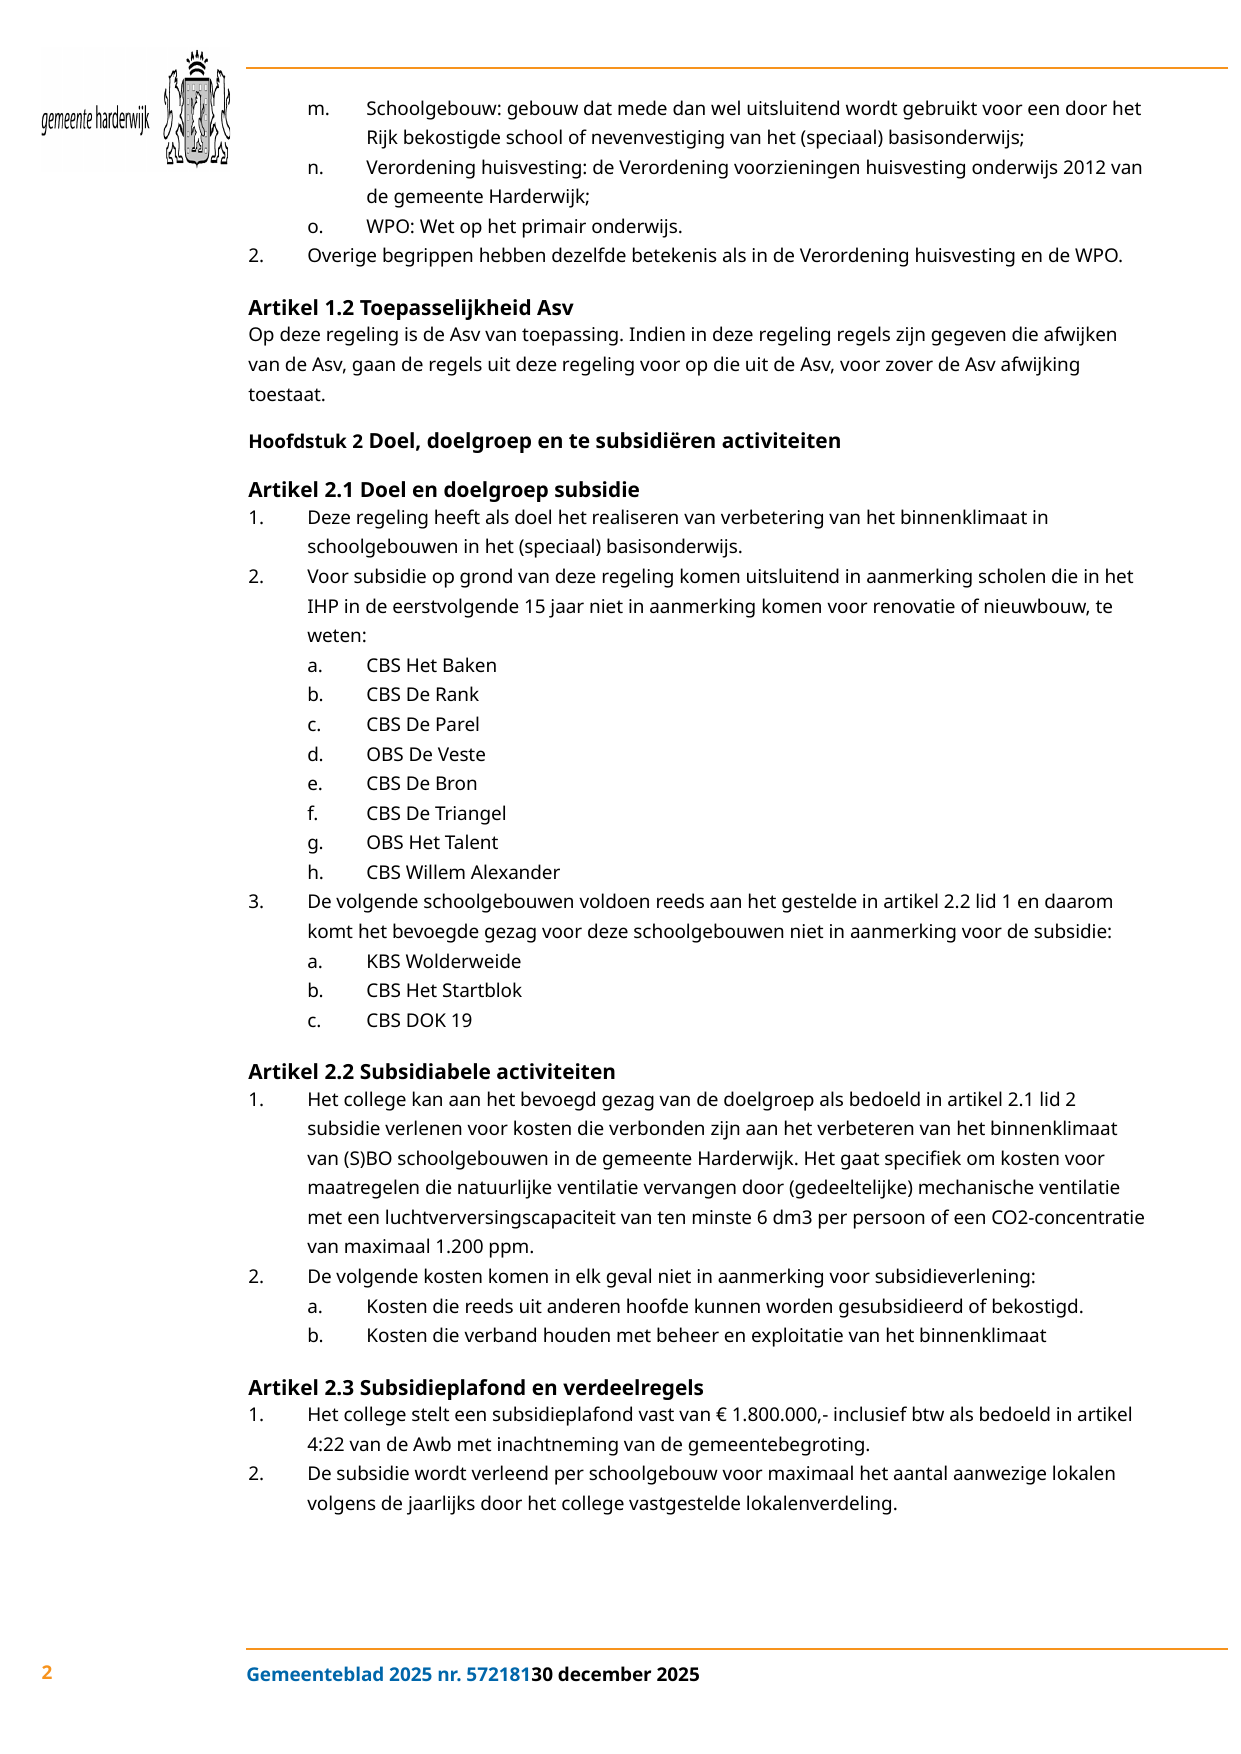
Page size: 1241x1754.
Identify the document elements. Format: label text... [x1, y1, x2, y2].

list De subsidie wordt verleend per schoolgebouw voor maximaal het aantal aanwezige lokalen volgens de jaarlijks door het college vastgestelde lokalenverdeling. [248, 1461, 1152, 1516]
list OBS De Veste [307, 741, 1152, 766]
list Verordening huisvesting: de Verordening voorzieningen huisvesting onderwijs 2012 van de gemeente Harderwijk; [307, 154, 1152, 209]
list De volgende schoolgebouwen voldoen reeds aan het gestelde in artikel 2.2 lid 1 en daarom komt het bevoegde gezag voor deze schoolgebouwen niet in aanmerking voor de subsidie: [248, 889, 1152, 944]
list CBS De Rank [307, 682, 1152, 707]
list Schoolgebouw: gebouw dat mede dan wel uitsluitend wordt gebruikt voor een door het Rijk bekostigde school of nevenvestiging van het (speciaal) basisonderwijs; [307, 95, 1152, 150]
list OBS Het Talent [307, 829, 1152, 855]
text Artikel 1.2 Toepasselijkheid Asv [248, 293, 1152, 322]
list WPO: Wet op het primair onderwijs. [307, 213, 1152, 239]
list CBS Willem Alexander [307, 859, 1152, 885]
list Kosten die verband houden met beheer en exploitatie van het binnenklimaat [307, 1322, 1152, 1348]
text Artikel 2.3 Subsidieplafond en verdeelregels [248, 1373, 1152, 1401]
list CBS Het Baken [307, 652, 1152, 678]
list Het college stelt een subsidieplafond vast van € 1.800.000,- inclusief btw als bedoeld in artikel 4:22 van de Awb met inachtneming van de gemeentebegroting. [248, 1401, 1152, 1457]
list CBS De Triangel [307, 800, 1152, 826]
list Deze regeling heeft als doel het realiseren van verbetering van het binnenklimaat in schoolgebouwen in het (speciaal) basisonderwijs. [248, 504, 1152, 559]
text Op deze regeling is de Asv van toepassing. Indien in deze regeling regels zijn gegeven die afwijken van de Asv, gaan de regels uit deze regeling voor op die uit de Asv, voor zover de Asv afwijking toestaat. [248, 322, 1152, 406]
list CBS De Parel [307, 711, 1152, 737]
list De volgende kosten komen in elk geval niet in aanmerking voor subsidieverlening: [248, 1263, 1152, 1289]
list Het college kan aan het bevoegd gezag van de doelgroep als bedoeld in artikel 2.1 lid 2 subsidie verlenen voor kosten die verbonden zijn aan het verbeteren van het binnenklimaat van (S)BO schoolgebouwen in de gemeente Harderwijk. Het gaat specifiek om kosten voor maatregelen die natuurlijke ventilatie vervangen door (gedeeltelijke) mechanische ventilatie met een luchtverversingscapaciteit van ten minste 6 dm3 per persoon of een CO2-concentratie van maximaal 1.200 ppm. [248, 1086, 1152, 1259]
text Hoofdstuk 2 Doel, doelgroep en te subsidiëren activiteiten [248, 426, 1152, 455]
list CBS Het Startblok [307, 977, 1152, 1003]
list Voor subsidie op grond van deze regeling komen uitsluitend in aanmerking scholen die in het IHP in de eerstvolgende 15 jaar niet in aanmerking komen voor renovatie of nieuwbouw, te weten: [248, 563, 1152, 648]
text Artikel 2.1 Doel en doelgroep subsidie [248, 476, 1152, 504]
list Kosten die reeds uit anderen hoofde kunnen worden gesubsidieerd of bekostigd. [307, 1293, 1152, 1319]
list Overige begrippen hebben dezelfde betekenis als in de Verordening huisvesting en de WPO. [248, 243, 1152, 268]
list CBS De Bron [307, 770, 1152, 796]
list KBS Wolderweide [307, 948, 1152, 973]
picture [41, 47, 231, 172]
text Artikel 2.2 Subsidiabele activiteiten [248, 1057, 1152, 1086]
list CBS DOK 19 [307, 1007, 1152, 1033]
